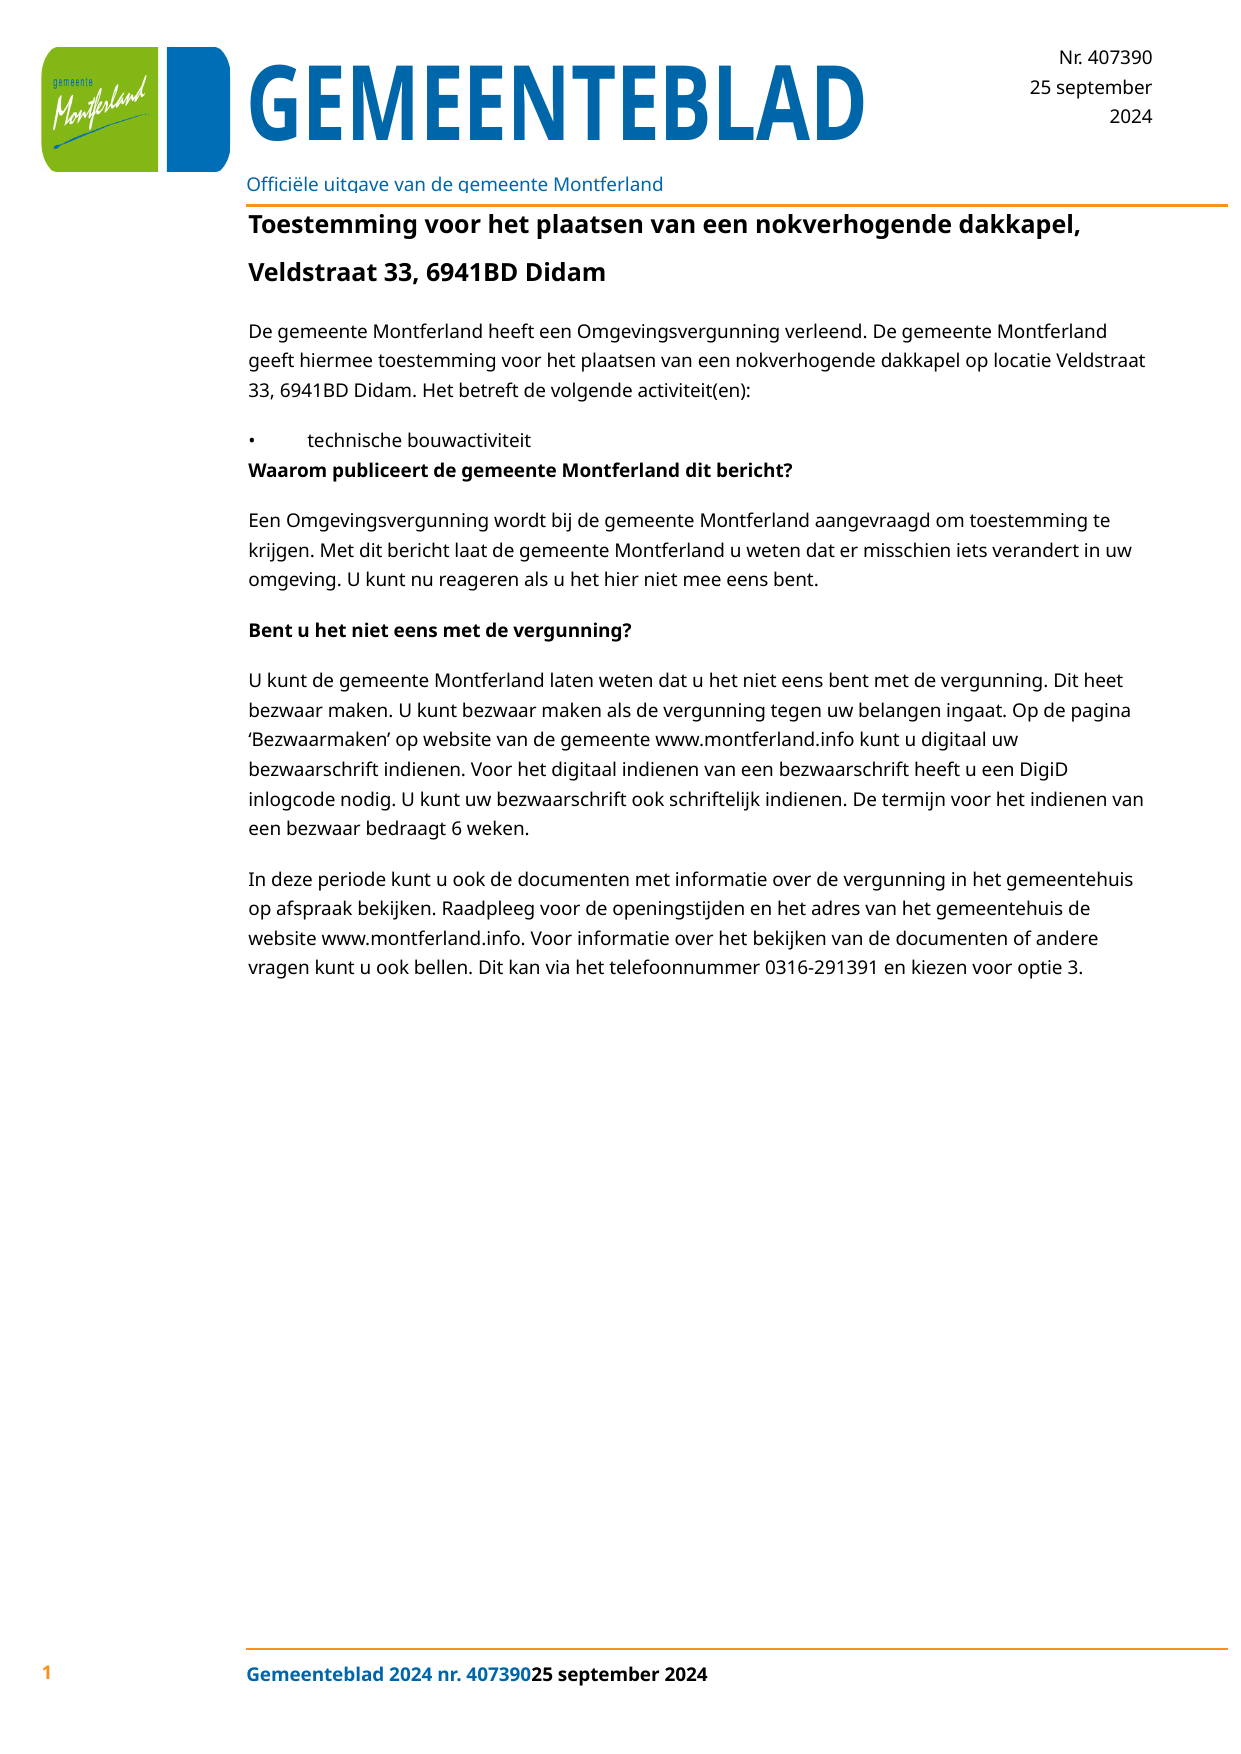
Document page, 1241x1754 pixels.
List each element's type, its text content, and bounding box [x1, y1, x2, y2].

text Bent u het niet eens met de vergunning? [248, 617, 1152, 643]
text In deze periode kunt u ook de documenten met informatie over de vergunning in het gemeentehuis op afspraak bekijken. Raadpleeg voor de openingstijden en het adres van het gemeentehuis de website www.montferland.info. Voor informatie over het bekijken van de documenten of andere vragen kunt u ook bellen. Dit kan via het telefoonnummer 0316-291391 en kiezen voor optie 3. [248, 866, 1152, 980]
picture [41, 47, 231, 172]
text De gemeente Montferland heeft een Omgevingsvergunning verleend. De gemeente Montferland geeft hiermee toestemming voor het plaatsen van een nokverhogende dakkapel op locatie Veldstraat 33, 6941BD Didam. Het betreft de volgende activiteit(en): [248, 318, 1152, 403]
text Waarom publiceert de gemeente Montferland dit bericht? [248, 457, 1152, 483]
list technische bouwactiviteit [248, 427, 1152, 453]
text Een Omgevingsvergunning wordt bij de gemeente Montferland aangevraagd om toestemming te krijgen. Met dit bericht laat de gemeente Montferland u weten dat er misschien iets verandert in uw omgeving. U kunt nu reageren als u het hier niet mee eens bent. [248, 507, 1152, 592]
text U kunt de gemeente Montferland laten weten dat u het niet eens bent met de vergunning. Dit heet bezwaar maken. U kunt bezwaar maken als de vergunning tegen uw belangen ingaat. Op de pagina ‘Bezwaarmaken’ op website van de gemeente www.montferland.info kunt u digitaal uw bezwaarschrift indienen. Voor het digitaal indienen van een bezwaarschrift heeft u een DigiD inlogcode nodig. U kunt uw bezwaarschrift ook schriftelijk indienen. De termijn voor het indienen van een bezwaar bedraagt 6 weken. [248, 667, 1152, 841]
text Toestemming voor het plaatsen van een nokverhogende dakkapel, Veldstraat 33, 6941BD Didam [248, 207, 1152, 288]
